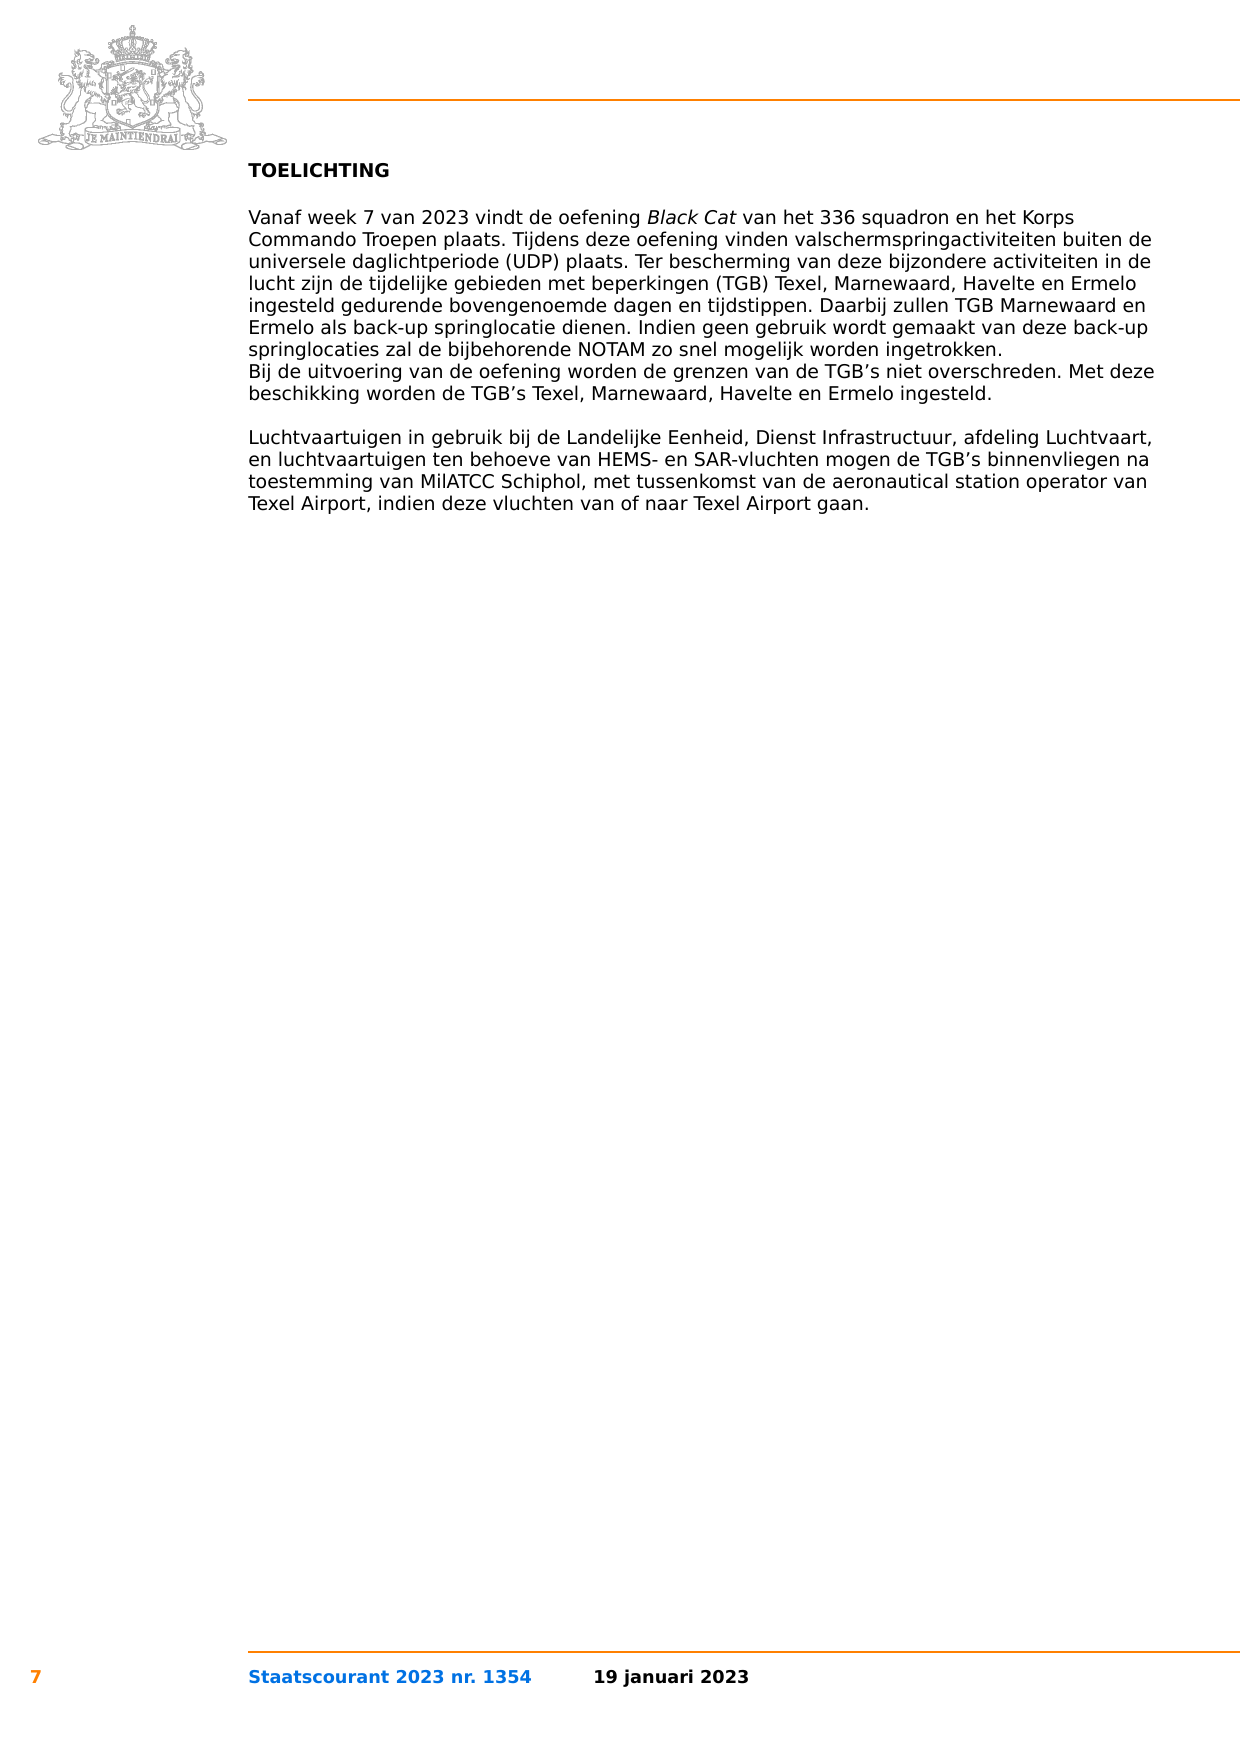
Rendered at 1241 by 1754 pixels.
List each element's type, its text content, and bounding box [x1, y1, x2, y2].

text Luchtvaartuigen in gebruik bij de Landelijke Eenheid, Dienst Infrastructuur, afdeling Luchtvaart, en luchtvaartuigen ten behoeve van HEMS- en SAR-vluchten mogen de TGB’s binnenvliegen na toestemming van MilATCC Schiphol, met tussenkomst van de aeronautical station operator van Texel Airport, indien deze vluchten van of naar Texel Airport gaan. [248, 427, 1163, 514]
picture [38, 25, 227, 150]
subtitle TOELICHTING [248, 160, 1163, 182]
text Bij de uitvoering van de oefening worden de grenzen van de TGB’s niet overschreden. Met deze beschikking worden de TGB’s Texel, Marnewaard, Havelte en Ermelo ingesteld. [248, 361, 1163, 405]
text Vanaf week 7 van 2023 vindt de oefening Black Cat van het 336 squadron en het Korps Commando Troepen plaats. Tijdens deze oefening vinden valschermspringactiviteiten buiten de universele daglichtperiode (UDP) plaats. Ter bescherming van deze bijzondere activiteiten in de lucht zijn de tijdelijke gebieden met beperkingen (TGB) Texel, Marnewaard, Havelte en Ermelo ingesteld gedurende bovengenoemde dagen en tijdstippen. Daarbij zullen TGB Marnewaard en Ermelo als back-up springlocatie dienen. Indien geen gebruik wordt gemaakt van deze back-up springlocaties zal de bijbehorende NOTAM zo snel mogelijk worden ingetrokken. [248, 207, 1163, 361]
